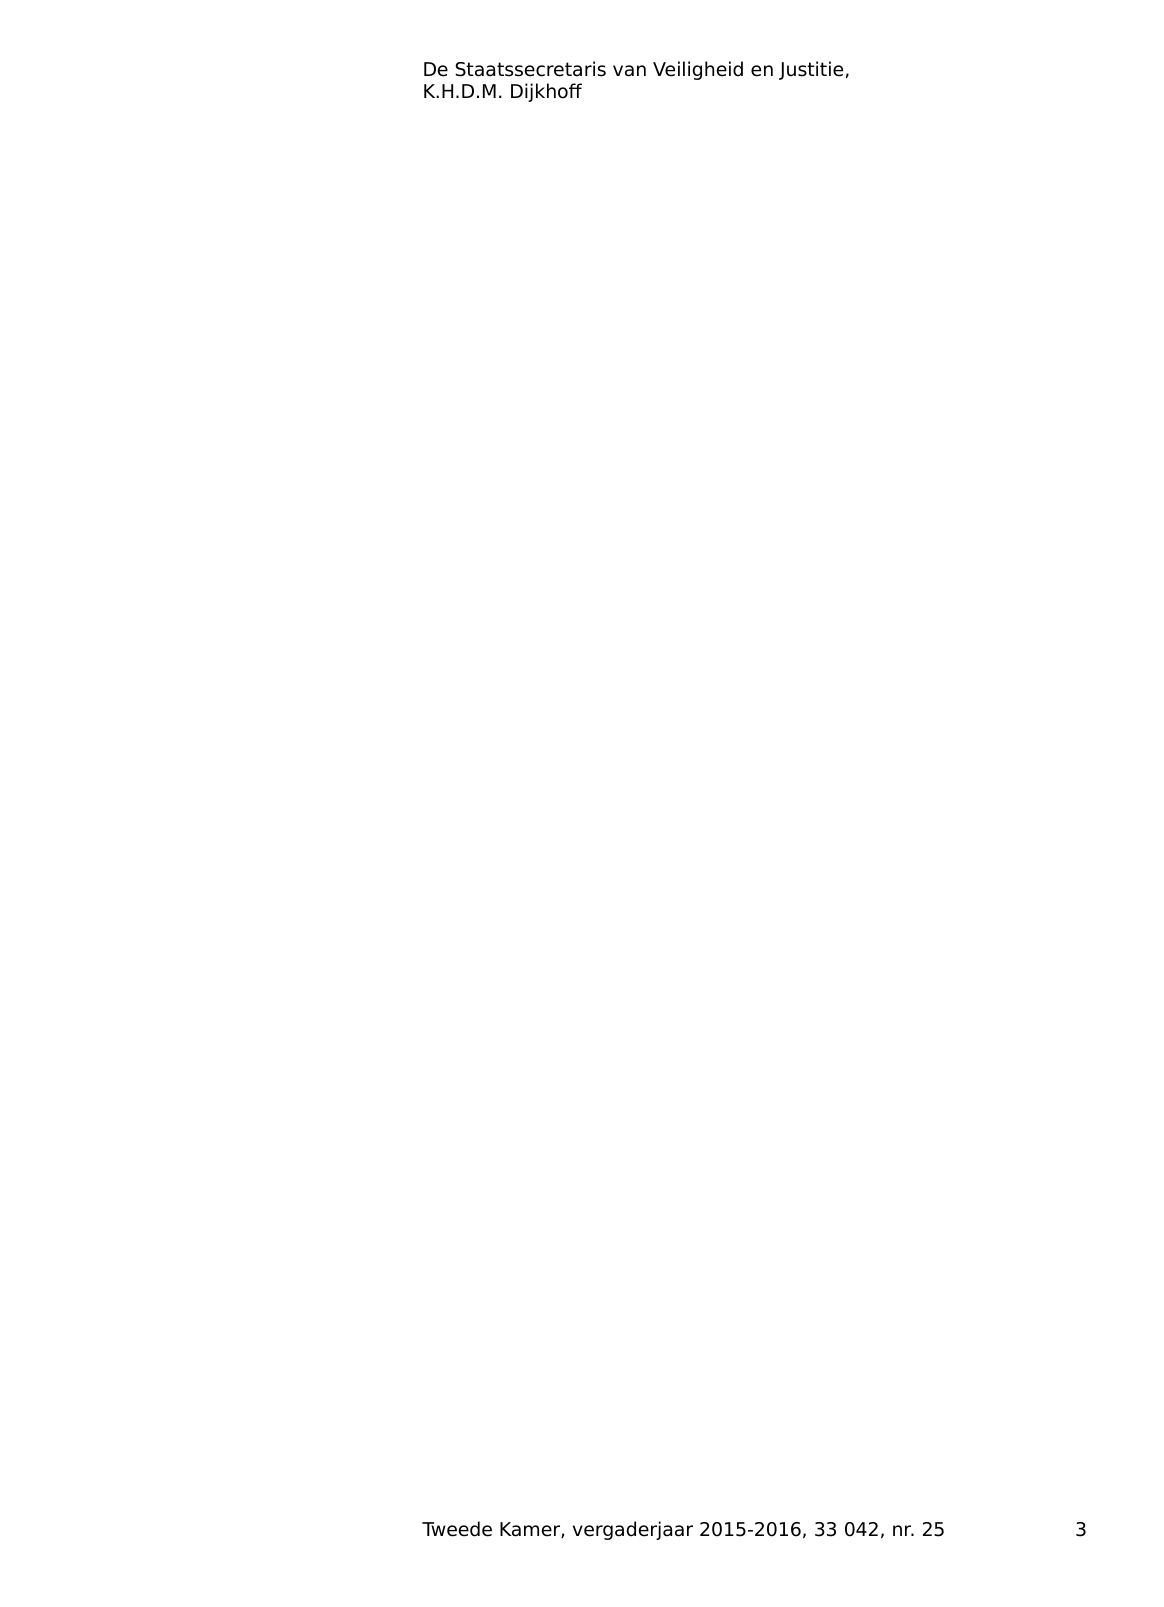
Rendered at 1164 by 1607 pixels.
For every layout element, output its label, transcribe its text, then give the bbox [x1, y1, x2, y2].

text De Staatssecretaris van Veiligheid en Justitie, K.H.D.M. Dijkhoff [422, 59, 1087, 103]
